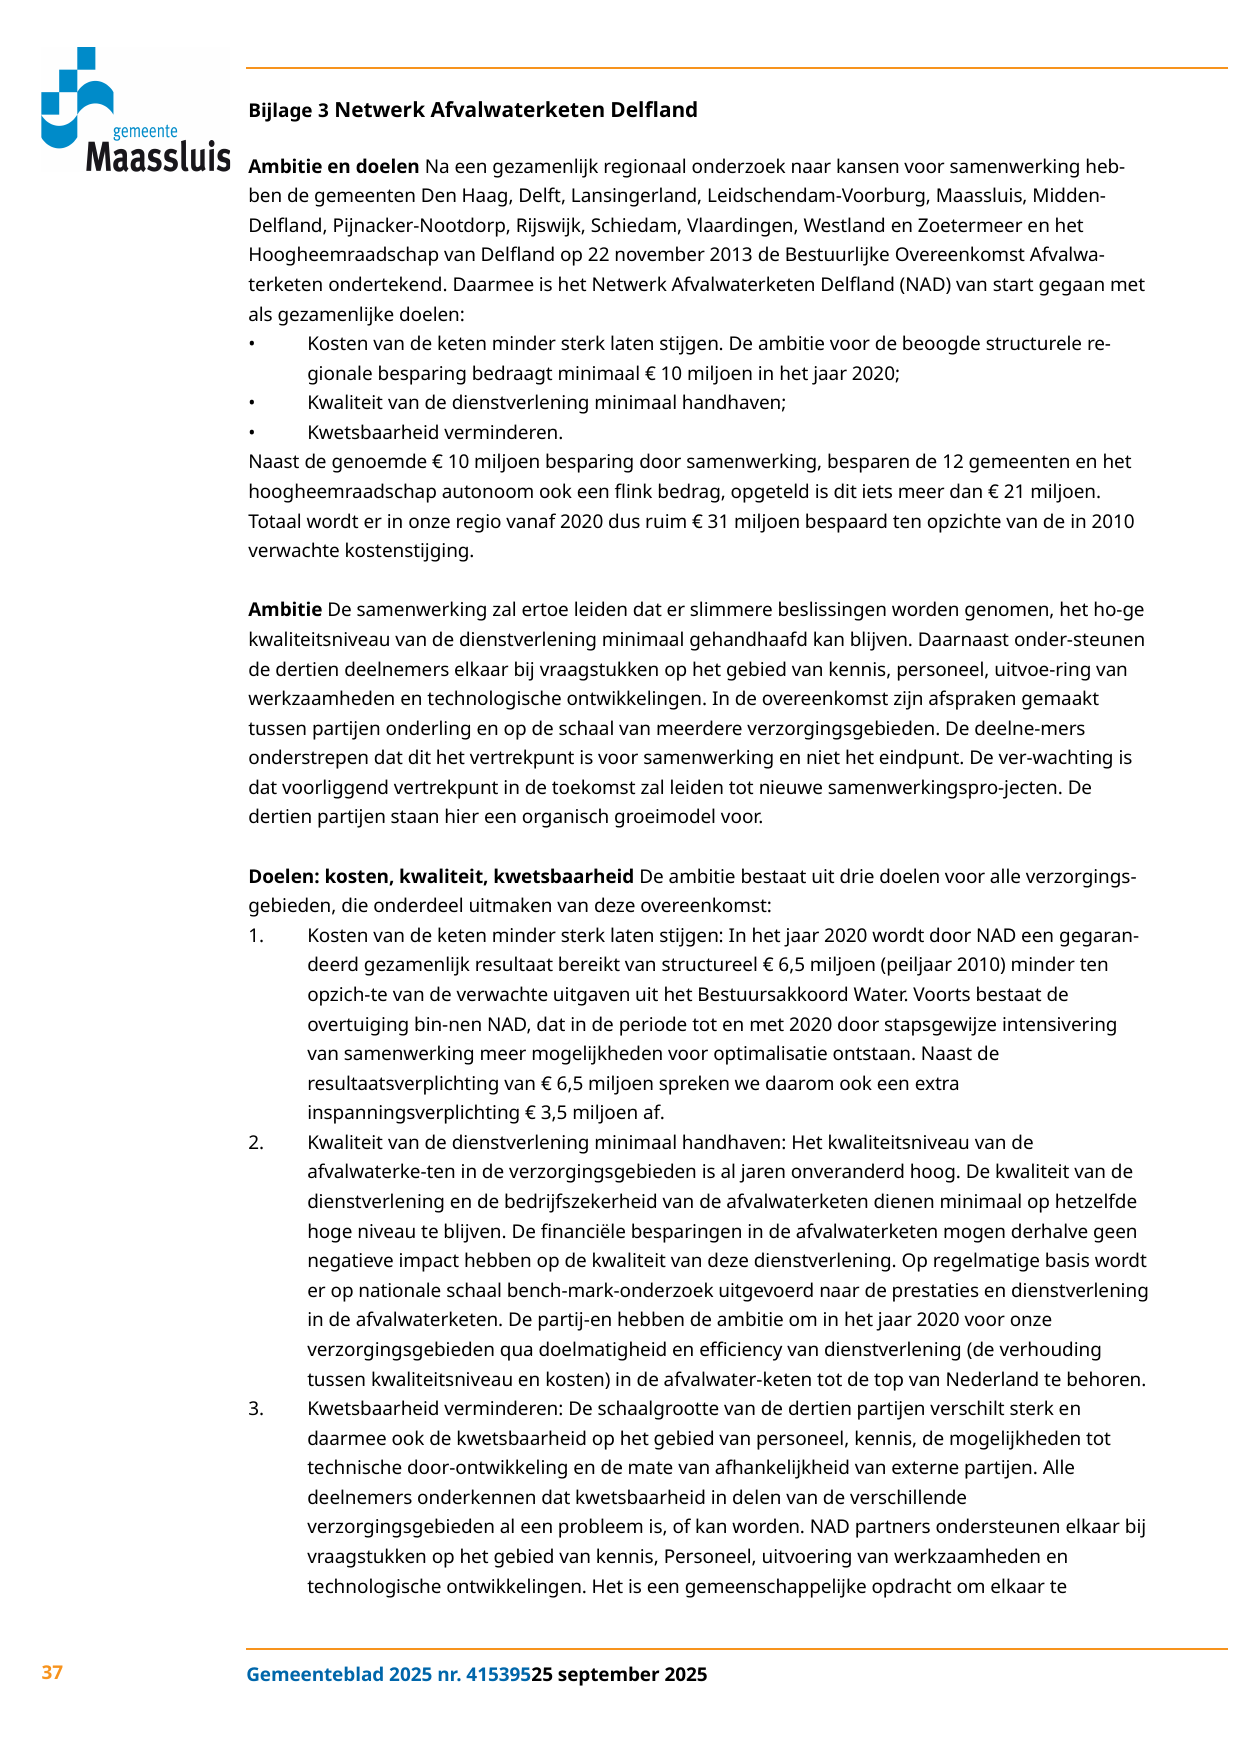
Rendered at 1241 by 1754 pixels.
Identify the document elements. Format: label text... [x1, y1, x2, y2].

text Ambitie en doelen Na een gezamenlijk regionaal onderzoek naar kansen voor samenwerking heb-ben de gemeenten Den Haag, Delft, Lansingerland, Leidschendam-Voorburg, Maassluis, Midden-Delfland, Pijnacker-Nootdorp, Rijswijk, Schiedam, Vlaardingen, Westland en Zoetermeer en het Hoogheemraadschap van Delfland op 22 november 2013 de Bestuurlijke Overeenkomst Afvalwa-terketen ondertekend. Daarmee is het Netwerk Afvalwaterketen Delfland (NAD) van start gegaan met als gezamenlijke doelen: [248, 153, 1152, 327]
list Kosten van de keten minder sterk laten stijgen. De ambitie voor de beoogde structurele re-gionale besparing bedraagt minimaal € 10 miljoen in het jaar 2020; [248, 330, 1152, 386]
picture [41, 47, 231, 172]
list Kwetsbaarheid verminderen: De schaalgrootte van de dertien partijen verschilt sterk en daarmee ook de kwetsbaarheid op het gebied van personeel, kennis, de mogelijkheden tot technische door-ontwikkeling en de mate van afhankelijkheid van externe partijen. Alle deelnemers onderkennen dat kwetsbaarheid in delen van de verschillende verzorgingsgebieden al een probleem is, of kan worden. NAD partners ondersteunen elkaar bij vraagstukken op het gebied van kennis, Personeel, uitvoering van werkzaamheden en technologische ontwikkelingen. Het is een gemeenschappelijke opdracht om elkaar te [248, 1395, 1152, 1599]
picture [41, 47, 77, 92]
text Doelen: kosten, kwaliteit, kwetsbaarheid De ambitie bestaat uit drie doelen voor alle verzorgings-gebieden, die onderdeel uitmaken van deze overeenkomst: [248, 863, 1152, 918]
list Kosten van de keten minder sterk laten stijgen: In het jaar 2020 wordt door NAD een gegaran-deerd gezamenlijk resultaat bereikt van structureel € 6,5 miljoen (peiljaar 2010) minder ten opzich-te van de verwachte uitgaven uit het Bestuursakkoord Water. Voorts bestaat de overtuiging bin-nen NAD, dat in de periode tot en met 2020 door stapsgewijze intensivering van samenwerking meer mogelijkheden voor optimalisatie ontstaan. Naast de resultaatsverplichting van € 6,5 miljoen spreken we daarom ook een extra inspanningsverplichting € 3,5 miljoen af. [248, 922, 1152, 1125]
text Naast de genoemde € 10 miljoen besparing door samenwerking, besparen de 12 gemeenten en het hoogheemraadschap autonoom ook een flink bedrag, opgeteld is dit iets meer dan € 21 miljoen. Totaal wordt er in onze regio vanaf 2020 dus ruim € 31 miljoen bespaard ten opzichte van de in 2010 verwachte kostenstijging. [248, 449, 1152, 563]
text Bijlage 3 Netwerk Afvalwaterketen Delfland [248, 95, 1152, 123]
list Kwetsbaarheid verminderen. [248, 419, 1152, 445]
list Kwaliteit van de dienstverlening minimaal handhaven: Het kwaliteitsniveau van de afvalwaterke-ten in de verzorgingsgebieden is al jaren onveranderd hoog. De kwaliteit van de dienstverlening en de bedrijfszekerheid van de afvalwaterketen dienen minimaal op hetzelfde hoge niveau te blijven. De financiële besparingen in de afvalwaterketen mogen derhalve geen negatieve impact hebben op de kwaliteit van deze dienstverlening. Op regelmatige basis wordt er op nationale schaal bench-mark-onderzoek uitgevoerd naar de prestaties en dienstverlening in de afvalwaterketen. De partij-en hebben de ambitie om in het jaar 2020 voor onze verzorgingsgebieden qua doelmatigheid en efficiency van dienstverlening (de verhouding tussen kwaliteitsniveau en kosten) in de afvalwater-keten tot de top van Nederland te behoren. [248, 1129, 1152, 1392]
text Ambitie De samenwerking zal ertoe leiden dat er slimmere beslissingen worden genomen, het ho-ge kwaliteitsniveau van de dienstverlening minimaal gehandhaafd kan blijven. Daarnaast onder-steunen de dertien deelnemers elkaar bij vraagstukken op het gebied van kennis, personeel, uitvoe-ring van werkzaamheden en technologische ontwikkelingen. In de overeenkomst zijn afspraken gemaakt tussen partijen onderling en op de schaal van meerdere verzorgingsgebieden. De deelne-mers onderstrepen dat dit het vertrekpunt is voor samenwerking en niet het eindpunt. De ver-wachting is dat voorliggend vertrekpunt in de toekomst zal leiden tot nieuwe samenwerkingspro-jecten. De dertien partijen staan hier een organisch groeimodel voor. [248, 597, 1152, 829]
list Kwaliteit van de dienstverlening minimaal handhaven; [248, 389, 1152, 415]
